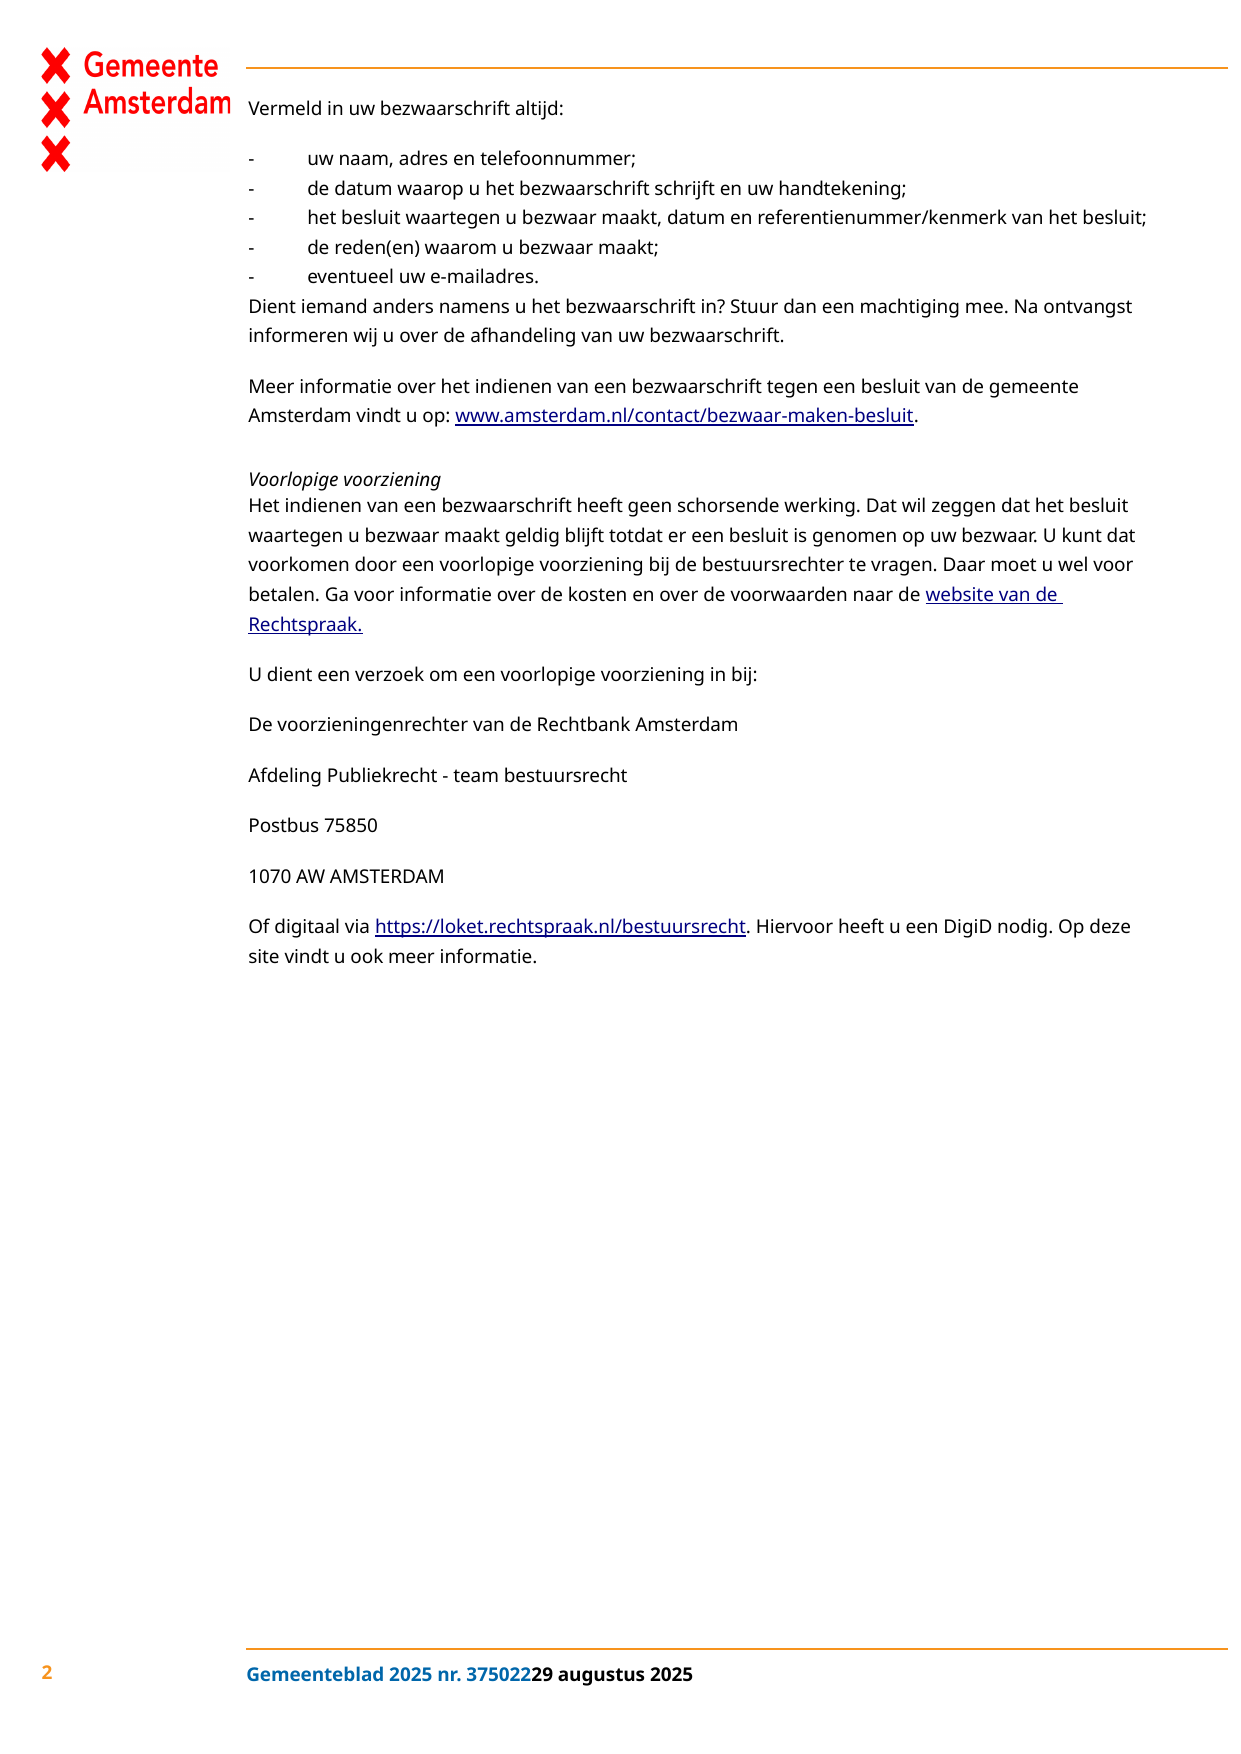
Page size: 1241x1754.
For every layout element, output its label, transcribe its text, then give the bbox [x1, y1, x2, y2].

text Meer informatie over het indienen van een bezwaarschrift tegen een besluit van de gemeente Amsterdam vindt u op: www.amsterdam.nl/contact/bezwaar-maken-besluit. [248, 373, 1152, 428]
text Het indienen van een bezwaarschrift heeft geen schorsende werking. Dat wil zeggen dat het besluit waartegen u bezwaar maakt geldig blijft totdat er een besluit is genomen op uw bezwaar. U kunt dat voorkomen door een voorlopige voorziening bij de bestuursrechter te vragen. Daar moet u wel voor betalen. Ga voor informatie over de kosten en over de voorwaarden naar de website van de Rechtspraak. [248, 492, 1152, 636]
text Of digitaal via https://loket.rechtspraak.nl/bestuursrecht. Hiervoor heeft u een DigiD nodig. Op deze site vindt u ook meer informatie. [248, 913, 1152, 968]
picture [41, 47, 231, 172]
text Voorlopige voorziening [248, 467, 1152, 492]
list het besluit waartegen u bezwaar maakt, datum en referentienummer/kenmerk van het besluit; [248, 204, 1152, 230]
text Afdeling Publiekrecht - team bestuursrecht [248, 762, 1152, 788]
text Vermeld in uw bezwaarschrift altijd: [248, 95, 1152, 121]
list de reden(en) waarom u bezwaar maakt; [248, 234, 1152, 260]
list de datum waarop u het bezwaarschrift schrijft en uw handtekening; [248, 175, 1152, 201]
text Dient iemand anders namens u het bezwaarschrift in? Stuur dan een machtiging mee. Na ontvangst informeren wij u over de afhandeling van uw bezwaarschrift. [248, 293, 1152, 348]
list uw naam, adres en telefoonnummer; [248, 145, 1152, 171]
text Postbus 75850 [248, 812, 1152, 838]
text U dient een verzoek om een voorlopige voorziening in bij: [248, 661, 1152, 687]
text 1070 AW AMSTERDAM [248, 863, 1152, 888]
list eventueel uw e-mailadres. [248, 263, 1152, 289]
text De voorzieningenrechter van de Rechtbank Amsterdam [248, 712, 1152, 737]
